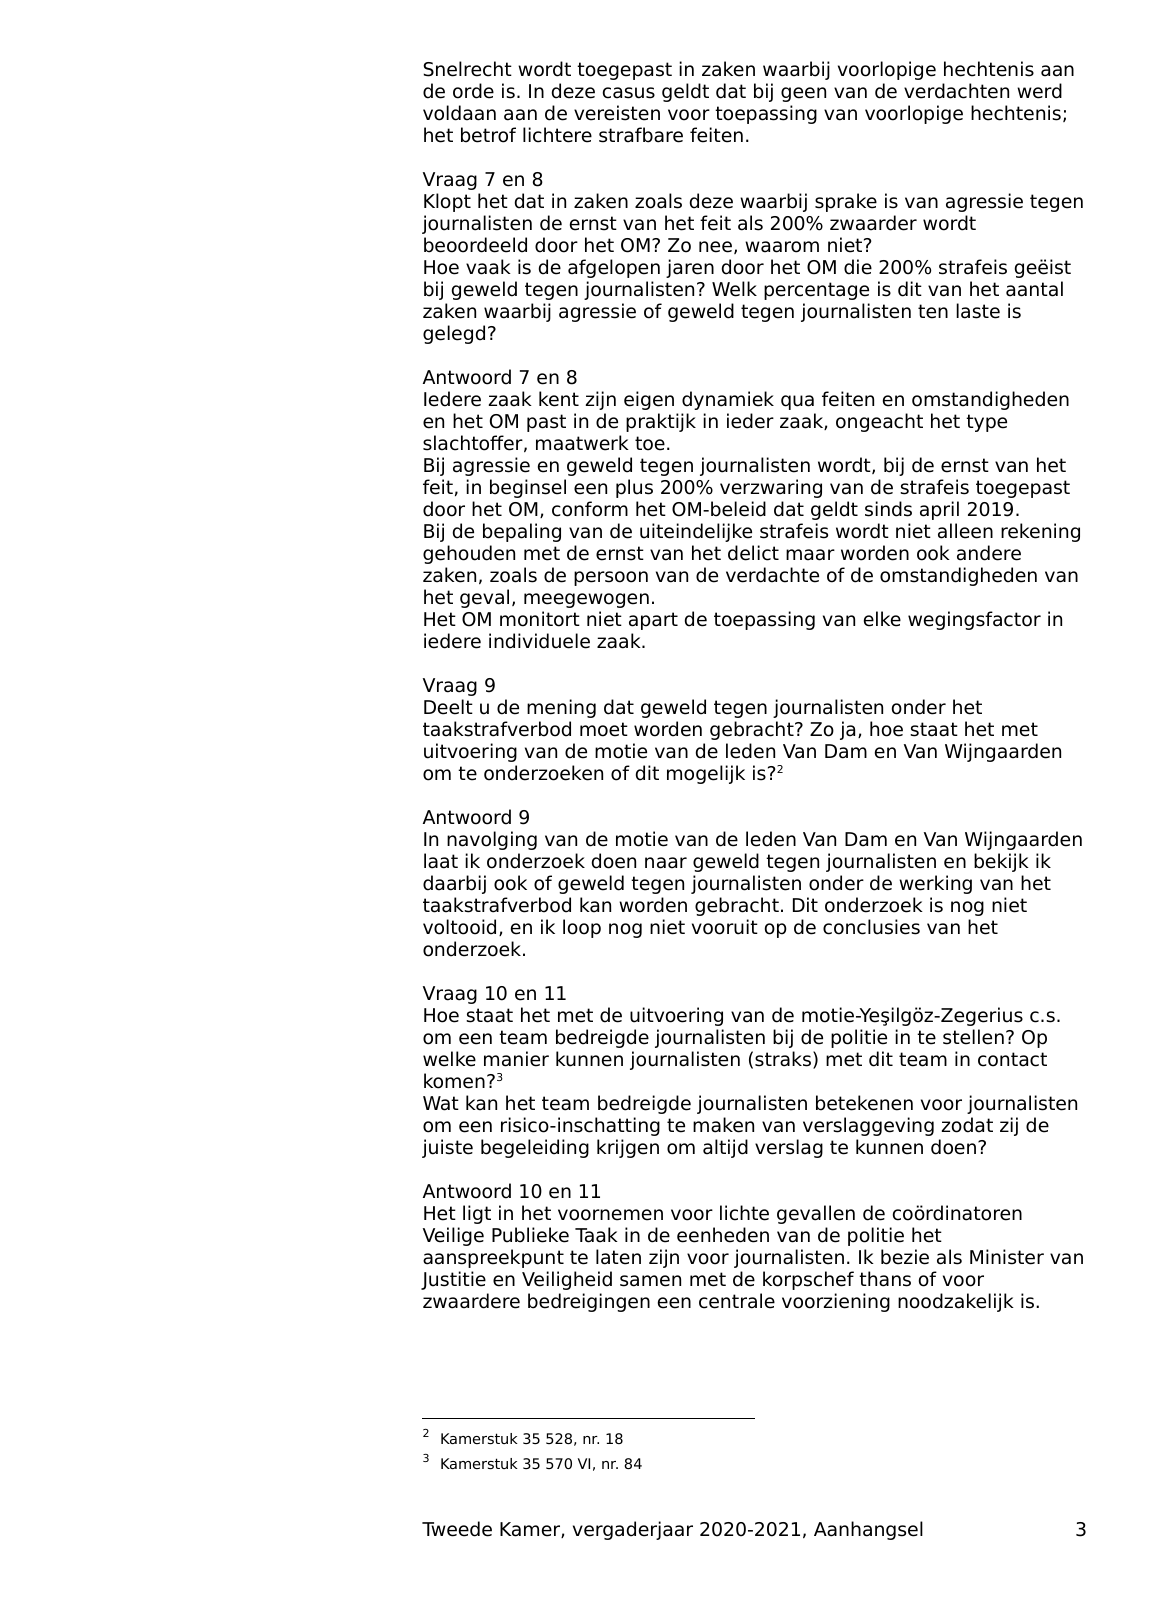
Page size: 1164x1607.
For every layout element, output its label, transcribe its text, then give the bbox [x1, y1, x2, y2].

text Vraag 7 en 8 [422, 169, 1087, 191]
text Klopt het dat in zaken zoals deze waarbij sprake is van agressie tegen journalisten de ernst van het feit als 200% zwaarder wordt beoordeeld door het OM? Zo nee, waarom niet? [422, 191, 1087, 257]
text Wat kan het team bedreigde journalisten betekenen voor journalisten om een risico-inschatting te maken van verslaggeving zodat zij de juiste begeleiding krijgen om altijd verslag te kunnen doen? [422, 1093, 1087, 1159]
text Kamerstuk 35 570 VI, nr. 84 [422, 1452, 1087, 1474]
text Kamerstuk 35 528, nr. 18 [422, 1427, 1087, 1449]
text Antwoord 10 en 11 [422, 1181, 1087, 1203]
text Vraag 9 [422, 675, 1087, 697]
text Deelt u de mening dat geweld tegen journalisten onder het taakstrafverbod moet worden gebracht? Zo ja, hoe staat het met uitvoering van de motie van de leden Van Dam en Van Wijngaarden om te onderzoeken of dit mogelijk is? [422, 697, 1087, 785]
text Antwoord 9 [422, 807, 1087, 829]
text Bij de bepaling van de uiteindelijke strafeis wordt niet alleen rekening gehouden met de ernst van het delict maar worden ook andere zaken, zoals de persoon van de verdachte of de omstandigheden van het geval, meegewogen. [422, 521, 1087, 609]
text Het OM monitort niet apart de toepassing van elke wegingsfactor in iedere individuele zaak. [422, 609, 1087, 653]
text In navolging van de motie van de leden Van Dam en Van Wijngaarden laat ik onderzoek doen naar geweld tegen journalisten en bekijk ik daarbij ook of geweld tegen journalisten onder de werking van het taakstrafverbod kan worden gebracht. Dit onderzoek is nog niet voltooid, en ik loop nog niet vooruit op de conclusies van het onderzoek. [422, 829, 1087, 961]
text Hoe staat het met de uitvoering van de motie-Yeşilgöz-Zegerius c.s. om een team bedreigde journalisten bij de politie in te stellen? Op welke manier kunnen journalisten (straks) met dit team in contact komen? [422, 1005, 1087, 1093]
text Vraag 10 en 11 [422, 983, 1087, 1005]
text Het ligt in het voornemen voor lichte gevallen de coördinatoren Veilige Publieke Taak in de eenheden van de politie het aanspreekpunt te laten zijn voor journalisten. Ik bezie als Minister van Justitie en Veiligheid samen met de korpschef thans of voor zwaardere bedreigingen een centrale voorziening noodzakelijk is. [422, 1203, 1087, 1313]
text Iedere zaak kent zijn eigen dynamiek qua feiten en omstandigheden en het OM past in de praktijk in ieder zaak, ongeacht het type slachtoffer, maatwerk toe. [422, 389, 1087, 455]
text Bij agressie en geweld tegen journalisten wordt, bij de ernst van het feit, in beginsel een plus 200% verzwaring van de strafeis toegepast door het OM, conform het OM-beleid dat geldt sinds april 2019. [422, 455, 1087, 521]
text Antwoord 7 en 8 [422, 367, 1087, 389]
text Hoe vaak is de afgelopen jaren door het OM die 200% strafeis geëist bij geweld tegen journalisten? Welk percentage is dit van het aantal zaken waarbij agressie of geweld tegen journalisten ten laste is gelegd? [422, 257, 1087, 345]
text Snelrecht wordt toegepast in zaken waarbij voorlopige hechtenis aan de orde is. In deze casus geldt dat bij geen van de verdachten werd voldaan aan de vereisten voor toepassing van voorlopige hechtenis; het betrof lichtere strafbare feiten. [422, 59, 1087, 147]
